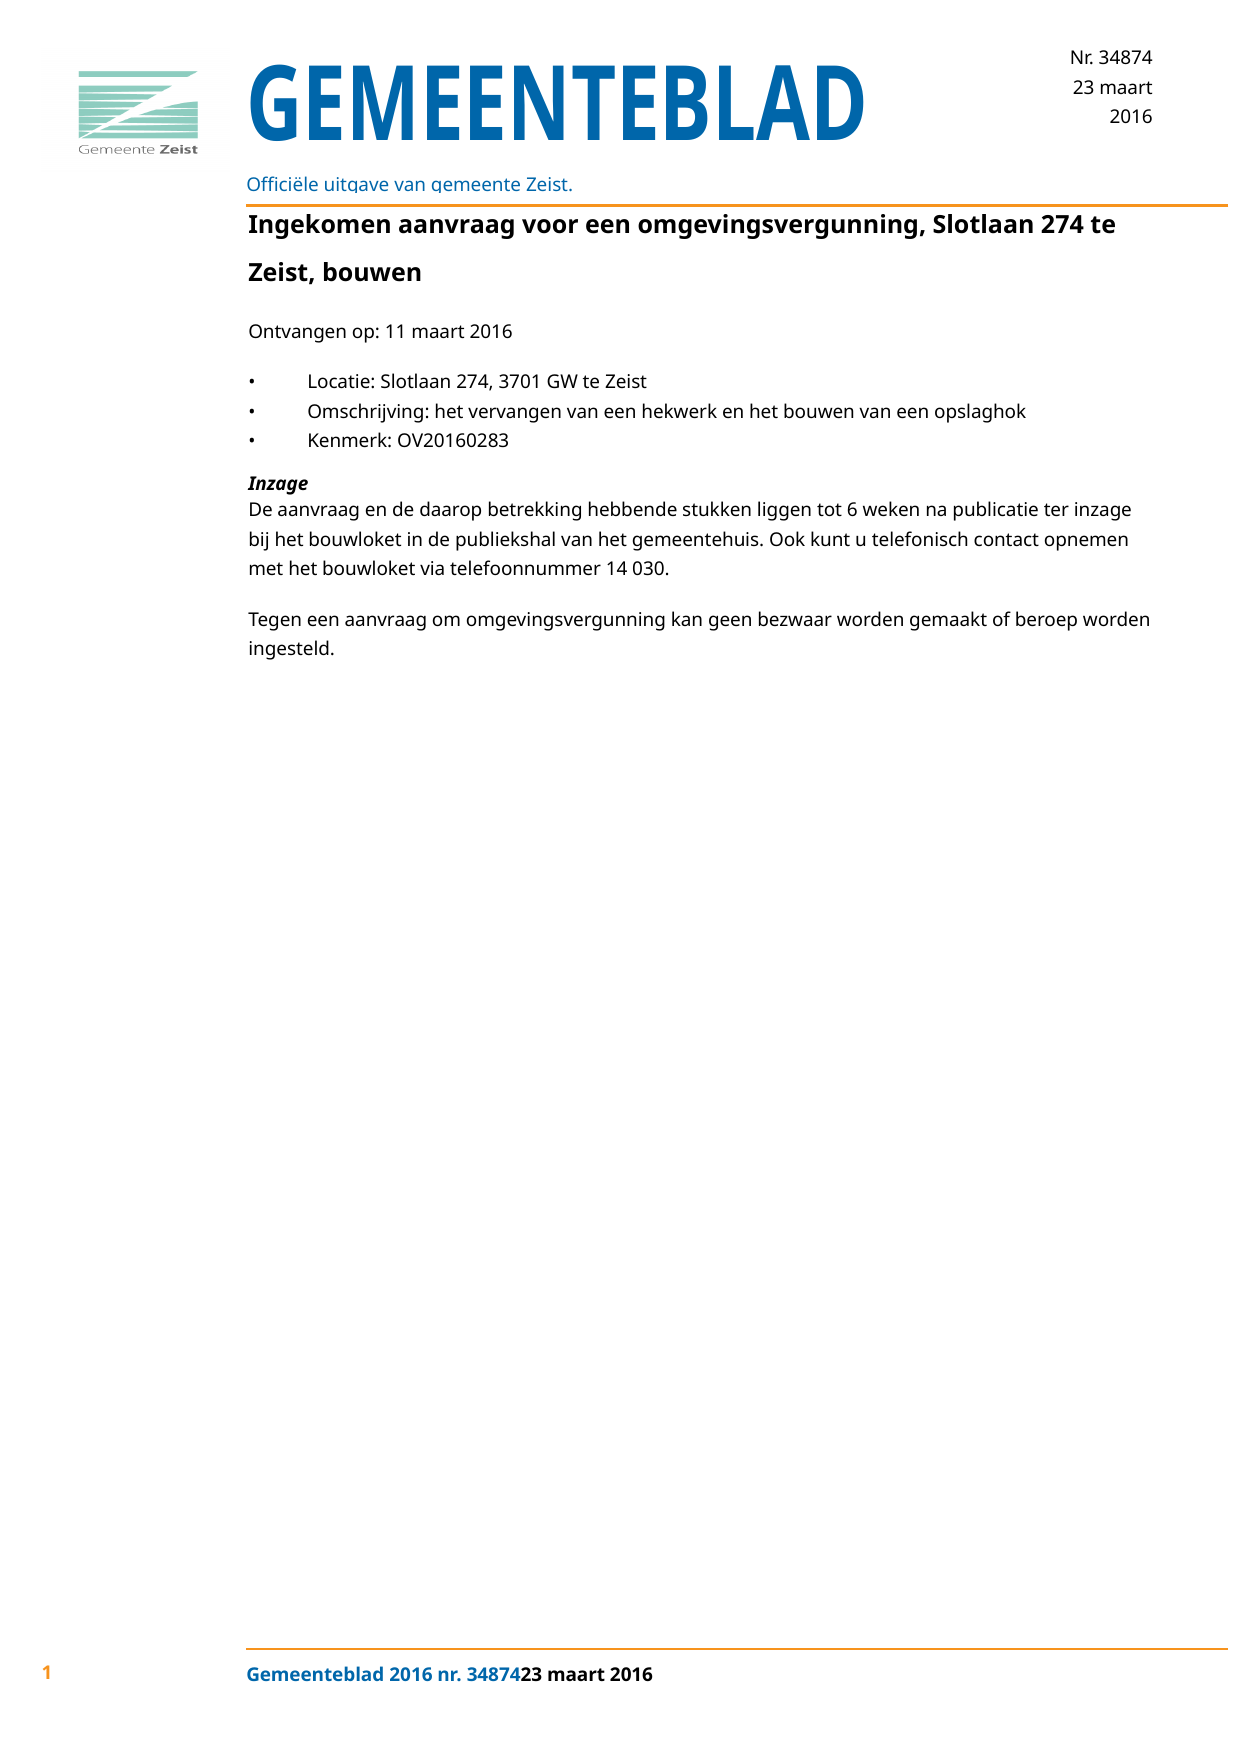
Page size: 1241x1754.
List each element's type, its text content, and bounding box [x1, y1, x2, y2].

text Ontvangen op: 11 maart 2016 [248, 318, 1152, 344]
list Kenmerk: OV20160283 [248, 427, 1152, 453]
text Ingekomen aanvraag voor een omgevingsvergunning, Slotlaan 274 te Zeist, bouwen [248, 207, 1152, 288]
list Locatie: Slotlaan 274, 3701 GW te Zeist [248, 368, 1152, 394]
text Inzage [248, 471, 1152, 496]
text Tegen een aanvraag om omgevingsvergunning kan geen bezwaar worden gemaakt of beroep worden ingesteld. [248, 606, 1152, 661]
text De aanvraag en de daarop betrekking hebbende stukken liggen tot 6 weken na publicatie ter inzage bij het bouwloket in de publiekshal van het gemeentehuis. Ook kunt u telefonisch contact opnemen met het bouwloket via telefoonnummer 14 030. [248, 496, 1152, 581]
list Omschrijving: het vervangen van een hekwerk en het bouwen van een opslaghok [248, 398, 1152, 424]
picture [41, 47, 231, 172]
